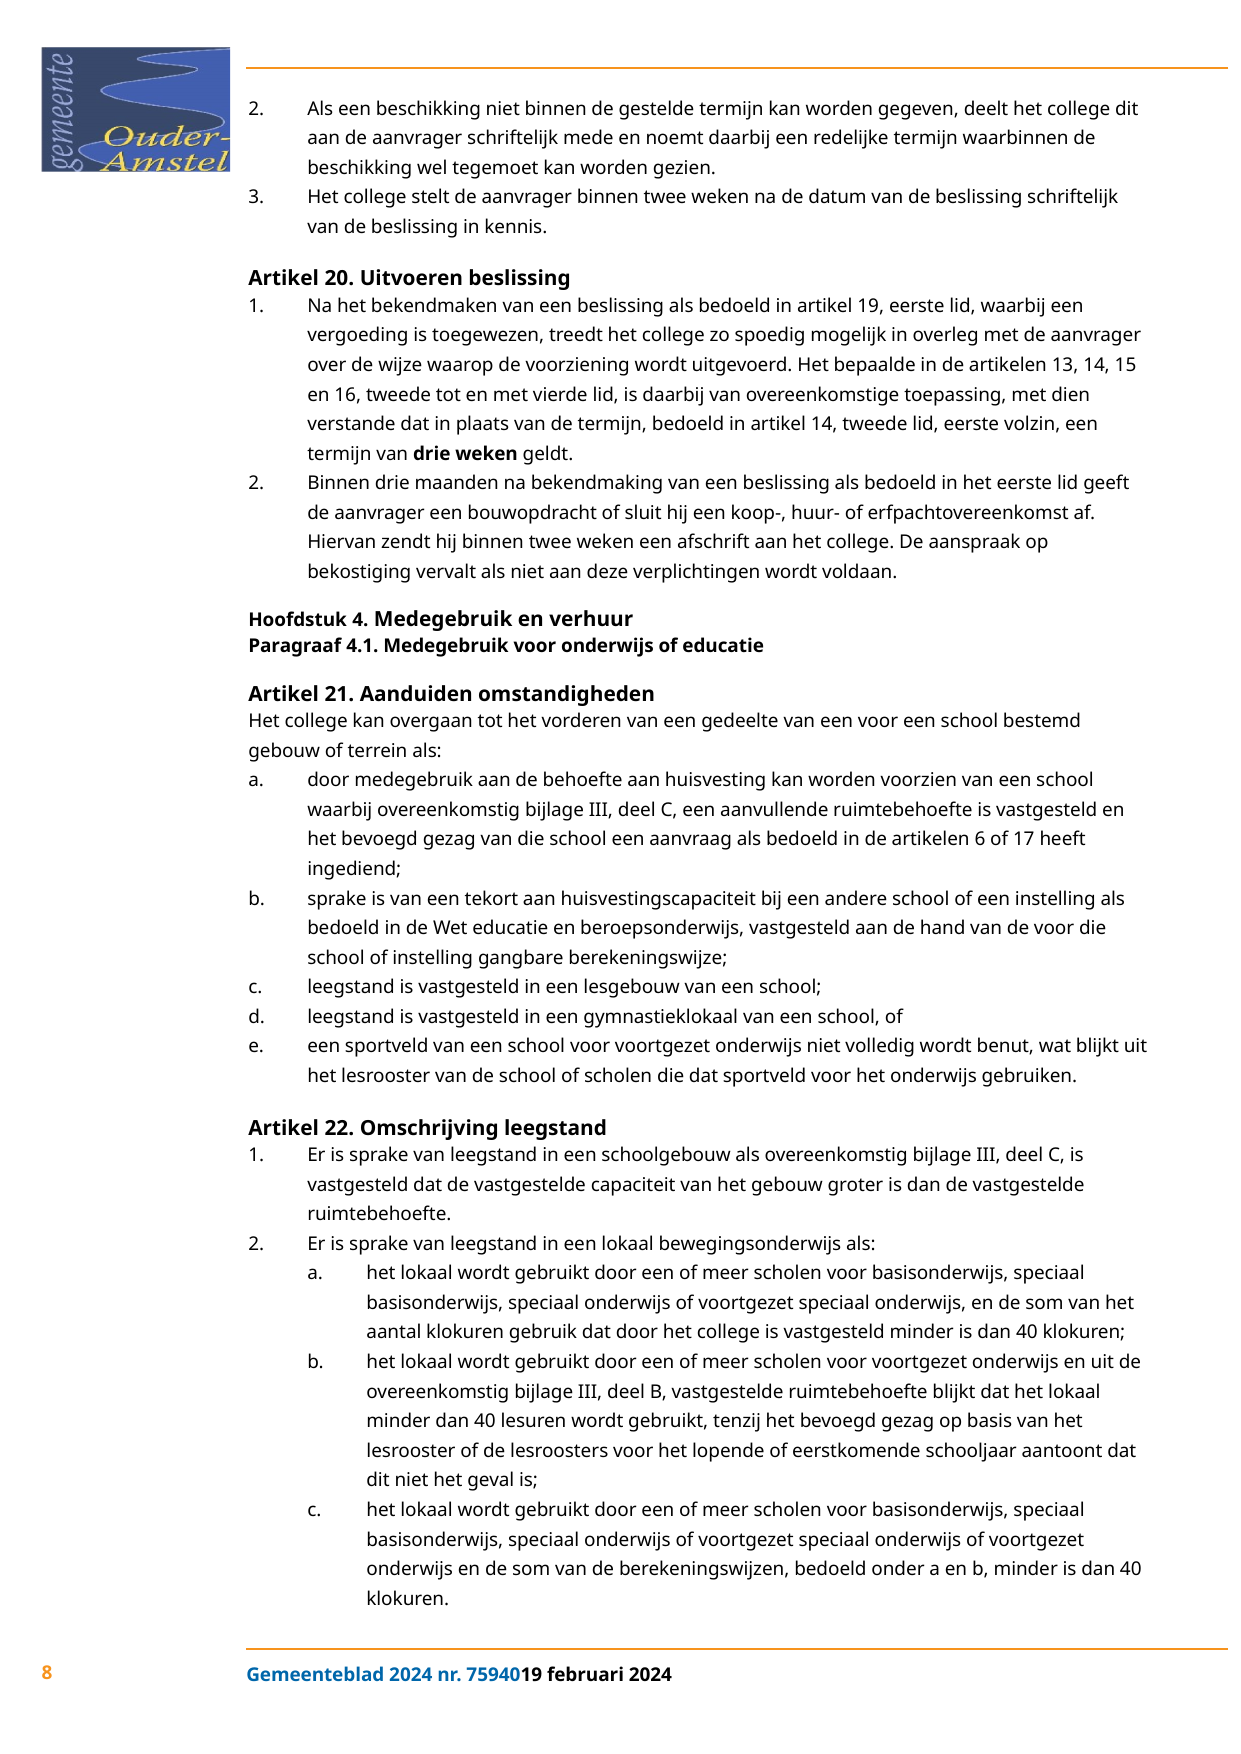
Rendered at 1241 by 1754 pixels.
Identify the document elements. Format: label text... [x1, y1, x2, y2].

list Er is sprake van leegstand in een lokaal bewegingsonderwijs als: [248, 1230, 1152, 1256]
list door medegebruik aan de behoefte aan huisvesting kan worden voorzien van een school waarbij overeenkomstig bijlage III, deel C, een aanvullende ruimtebehoefte is vastgesteld en het bevoegd gezag van die school een aanvraag als bedoeld in de artikelen 6 of 17 heeft ingediend; [248, 766, 1152, 881]
list het lokaal wordt gebruikt door een of meer scholen voor basisonderwijs, speciaal basisonderwijs, speciaal onderwijs of voortgezet speciaal onderwijs, en de som van het aantal klokuren gebruik dat door het college is vastgesteld minder is dan 40 klokuren; [307, 1259, 1152, 1344]
text Hoofdstuk 4. Medegebruik en verhuur [248, 604, 1152, 632]
text Artikel 22. Omschrijving leegstand [248, 1113, 1152, 1141]
text Paragraaf 4.1. Medegebruik voor onderwijs of educatie [248, 632, 1152, 658]
text Artikel 21. Aanduiden omstandigheden [248, 679, 1152, 707]
list leegstand is vastgesteld in een lesgebouw van een school; [248, 973, 1152, 999]
list het lokaal wordt gebruikt door een of meer scholen voor basisonderwijs, speciaal basisonderwijs, speciaal onderwijs of voortgezet speciaal onderwijs of voortgezet onderwijs en de som van de berekeningswijzen, bedoeld onder a en b, minder is dan 40 klokuren. [307, 1496, 1152, 1611]
list het lokaal wordt gebruikt door een of meer scholen voor voortgezet onderwijs en uit de overeenkomstig bijlage III, deel B, vastgestelde ruimtebehoefte blijkt dat het lokaal minder dan 40 lesuren wordt gebruikt, tenzij het bevoegd gezag op basis van het lesrooster of de lesroosters voor het lopende of eerstkomende schooljaar aantoont dat dit niet het geval is; [307, 1348, 1152, 1492]
list Er is sprake van leegstand in een schoolgebouw als overeenkomstig bijlage III, deel C, is vastgesteld dat de vastgestelde capaciteit van het gebouw groter is dan de vastgestelde ruimtebehoefte. [248, 1141, 1152, 1226]
text Artikel 20. Uitvoeren beslissing [248, 263, 1152, 292]
list Na het bekendmaken van een beslissing als bedoeld in artikel 19, eerste lid, waarbij een vergoeding is toegewezen, treedt het college zo spoedig mogelijk in overleg met de aanvrager over de wijze waarop de voorziening wordt uitgevoerd. Het bepaalde in de artikelen 13, 14, 15 en 16, tweede tot en met vierde lid, is daarbij van overeenkomstige toepassing, met dien verstande dat in plaats van de termijn, bedoeld in artikel 14, tweede lid, eerste volzin, een termijn van drie weken geldt. [248, 292, 1152, 466]
list Het college stelt de aanvrager binnen twee weken na de datum van de beslissing schriftelijk van de beslissing in kennis. [248, 183, 1152, 239]
list Als een beschikking niet binnen de gestelde termijn kan worden gegeven, deelt het college dit aan de aanvrager schriftelijk mede en noemt daarbij een redelijke termijn waarbinnen de beschikking wel tegemoet kan worden gezien. [248, 95, 1152, 180]
picture [41, 47, 231, 172]
list een sportveld van een school voor voortgezet onderwijs niet volledig wordt benut, wat blijkt uit het lesrooster van de school of scholen die dat sportveld voor het onderwijs gebruiken. [248, 1033, 1152, 1088]
text Het college kan overgaan tot het vorderen van een gedeelte van een voor een school bestemd gebouw of terrein als: [248, 707, 1152, 763]
list Binnen drie maanden na bekendmaking van een beslissing als bedoeld in het eerste lid geeft de aanvrager een bouwopdracht of sluit hij een koop-, huur- of erfpachtovereenkomst af. Hiervan zendt hij binnen twee weken een afschrift aan het college. De aanspraak op bekostiging vervalt als niet aan deze verplichtingen wordt voldaan. [248, 469, 1152, 584]
list leegstand is vastgesteld in een gymnastieklokaal van een school, of [248, 1003, 1152, 1029]
list sprake is van een tekort aan huisvestingscapaciteit bij een andere school of een instelling als bedoeld in de Wet educatie en beroepsonderwijs, vastgesteld aan de hand van de voor die school of instelling gangbare berekeningswijze; [248, 885, 1152, 970]
